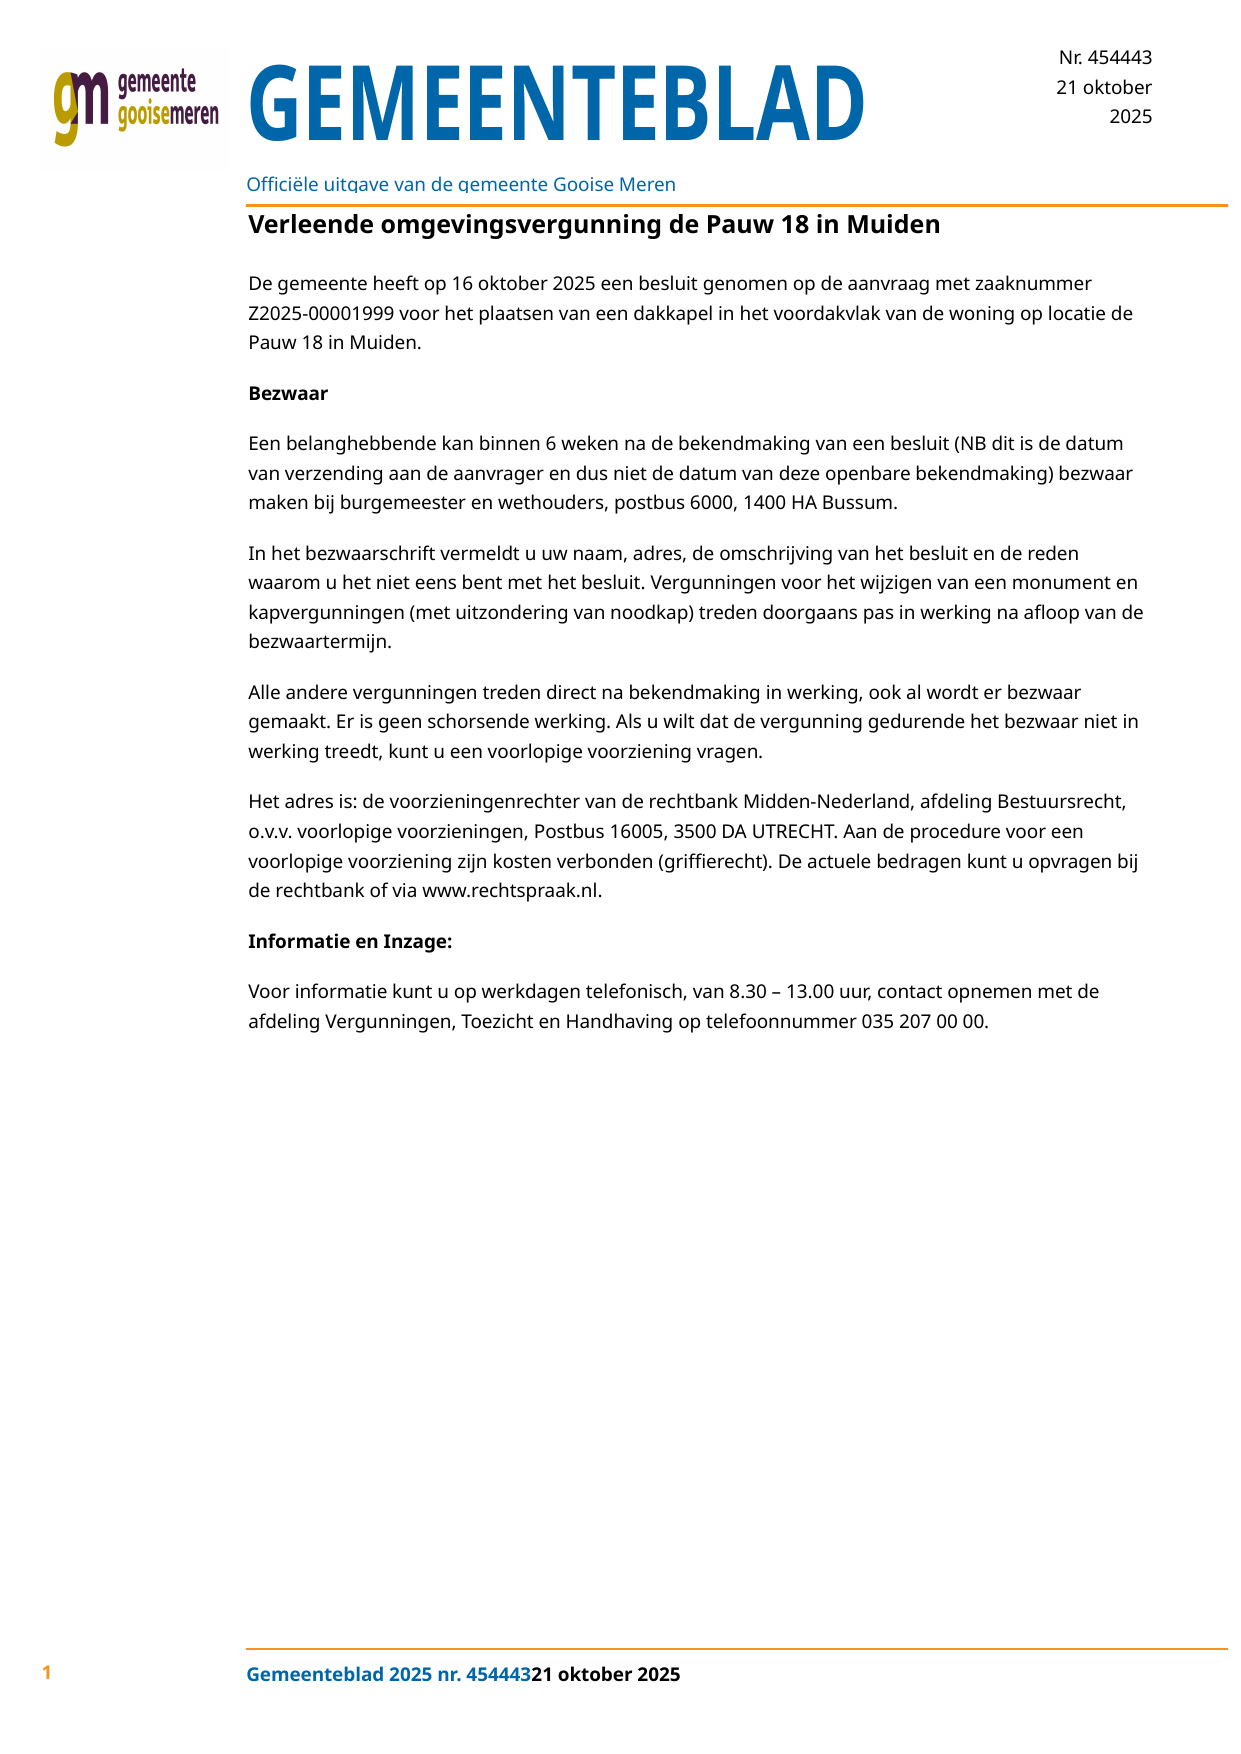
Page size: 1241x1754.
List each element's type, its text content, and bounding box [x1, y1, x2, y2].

text Alle andere vergunningen treden direct na bekendmaking in werking, ook al wordt er bezwaar gemaakt. Er is geen schorsende werking. Als u wilt dat de vergunning gedurende het bezwaar niet in werking treedt, kunt u een voorlopige voorziening vragen. [248, 679, 1152, 764]
text Voor informatie kunt u op werkdagen telefonisch, van 8.30 – 13.00 uur, contact opnemen met de afdeling Vergunningen, Toezicht en Handhaving op telefoonnummer 035 207 00 00. [248, 978, 1152, 1033]
text Een belanghebbende kan binnen 6 weken na de bekendmaking van een besluit (NB dit is de datum van verzending aan de aanvrager en dus niet de datum van deze openbare bekendmaking) bezwaar maken bij burgemeester en wethouders, postbus 6000, 1400 HA Bussum. [248, 430, 1152, 515]
text Verleende omgevingsvergunning de Pauw 18 in Muiden [248, 207, 1152, 241]
text Bezwaar [248, 380, 1152, 406]
picture [41, 47, 231, 172]
text Informatie en Inzage: [248, 928, 1152, 953]
text In het bezwaarschrift vermeldt u uw naam, adres, de omschrijving van het besluit en de reden waarom u het niet eens bent met het besluit. Vergunningen voor het wijzigen van een monument en kapvergunningen (met uitzondering van noodkap) treden doorgaans pas in werking na afloop van de bezwaartermijn. [248, 540, 1152, 654]
text Het adres is: de voorzieningenrechter van de rechtbank Midden-Nederland, afdeling Bestuursrecht, o.v.v. voorlopige voorzieningen, Postbus 16005, 3500 DA UTRECHT. Aan de procedure voor een voorlopige voorziening zijn kosten verbonden (griffierecht). De actuele bedragen kunt u opvragen bij de rechtbank of via www.rechtspraak.nl. [248, 789, 1152, 903]
text De gemeente heeft op 16 oktober 2025 een besluit genomen op de aanvraag met zaaknummer Z2025-00001999 voor het plaatsen van een dakkapel in het voordakvlak van de woning op locatie de Pauw 18 in Muiden. [248, 270, 1152, 355]
